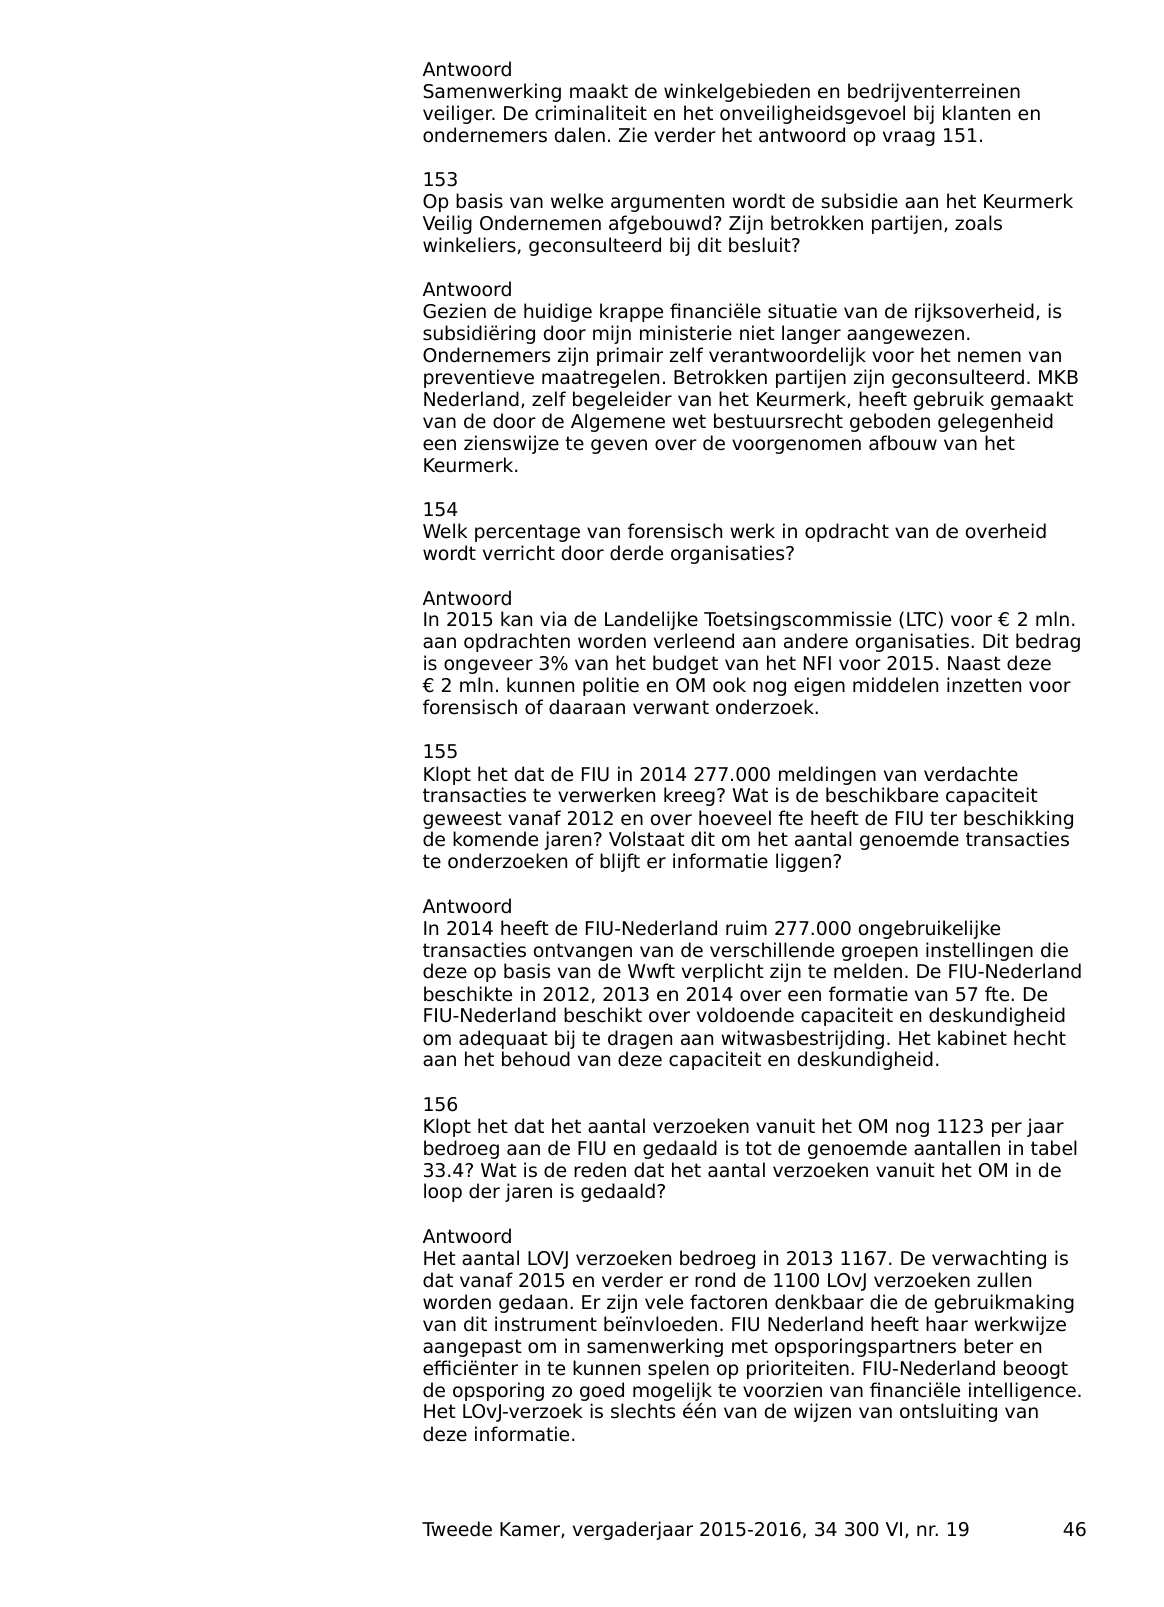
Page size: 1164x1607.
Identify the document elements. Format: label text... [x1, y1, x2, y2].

text In 2015 kan via de Landelijke Toetsingscommissie (LTC) voor € 2 mln. aan opdrachten worden verleend aan andere organisaties. Dit bedrag is ongeveer 3% van het budget van het NFI voor 2015. Naast deze € 2 mln. kunnen politie en OM ook nog eigen middelen inzetten voor forensisch of daaraan verwant onderzoek. [422, 609, 1087, 719]
text Samenwerking maakt de winkelgebieden en bedrijventerreinen veiliger. De criminaliteit en het onveiligheidsgevoel bij klanten en ondernemers dalen. Zie verder het antwoord op vraag 151. [422, 81, 1087, 147]
text Antwoord [422, 896, 1087, 917]
text 153 [422, 169, 1087, 191]
text Antwoord [422, 279, 1087, 301]
text Het aantal LOVJ verzoeken bedroeg in 2013 1167. De verwachting is dat vanaf 2015 en verder er rond de 1100 LOvJ verzoeken zullen worden gedaan. Er zijn vele factoren denkbaar die de gebruikmaking van dit instrument beïnvloeden. FIU Nederland heeft haar werkwijze aangepast om in samenwerking met opsporingspartners beter en efficiënter in te kunnen spelen op prioriteiten. FIU-Nederland beoogt de opsporing zo goed mogelijk te voorzien van financiële intelligence. Het LOvJ-verzoek is slechts één van de wijzen van ontsluiting van deze informatie. [422, 1248, 1087, 1445]
text Antwoord [422, 587, 1087, 609]
text Gezien de huidige krappe financiële situatie van de rijksoverheid, is subsidiëring door mijn ministerie niet langer aangewezen. Ondernemers zijn primair zelf verantwoordelijk voor het nemen van preventieve maatregelen. Betrokken partijen zijn geconsulteerd. MKB Nederland, zelf begeleider van het Keurmerk, heeft gebruik gemaakt van de door de Algemene wet bestuursrecht geboden gelegenheid een zienswijze te geven over de voorgenomen afbouw van het Keurmerk. [422, 301, 1087, 477]
text In 2014 heeft de FIU-Nederland ruim 277.000 ongebruikelijke transacties ontvangen van de verschillende groepen instellingen die deze op basis van de Wwft verplicht zijn te melden. De FIU-Nederland beschikte in 2012, 2013 en 2014 over een formatie van 57 fte. De FIU-Nederland beschikt over voldoende capaciteit en deskundigheid om adequaat bij te dragen aan witwasbestrijding. Het kabinet hecht aan het behoud van deze capaciteit en deskundigheid. [422, 917, 1087, 1071]
text Op basis van welke argumenten wordt de subsidie aan het Keurmerk Veilig Ondernemen afgebouwd? Zijn betrokken partijen, zoals winkeliers, geconsulteerd bij dit besluit? [422, 191, 1087, 257]
text Klopt het dat de FIU in 2014 277.000 meldingen van verdachte transacties te verwerken kreeg? Wat is de beschikbare capaciteit geweest vanaf 2012 en over hoeveel fte heeft de FIU ter beschikking de komende jaren? Volstaat dit om het aantal genoemde transacties te onderzoeken of blijft er informatie liggen? [422, 763, 1087, 873]
text 155 [422, 741, 1087, 763]
text Antwoord [422, 1226, 1087, 1248]
text 156 [422, 1093, 1087, 1116]
text Welk percentage van forensisch werk in opdracht van de overheid wordt verricht door derde organisaties? [422, 521, 1087, 565]
text Klopt het dat het aantal verzoeken vanuit het OM nog 1123 per jaar bedroeg aan de FIU en gedaald is tot de genoemde aantallen in tabel 33.4? Wat is de reden dat het aantal verzoeken vanuit het OM in de loop der jaren is gedaald? [422, 1116, 1087, 1203]
text 154 [422, 499, 1087, 521]
text Antwoord [422, 59, 1087, 81]
